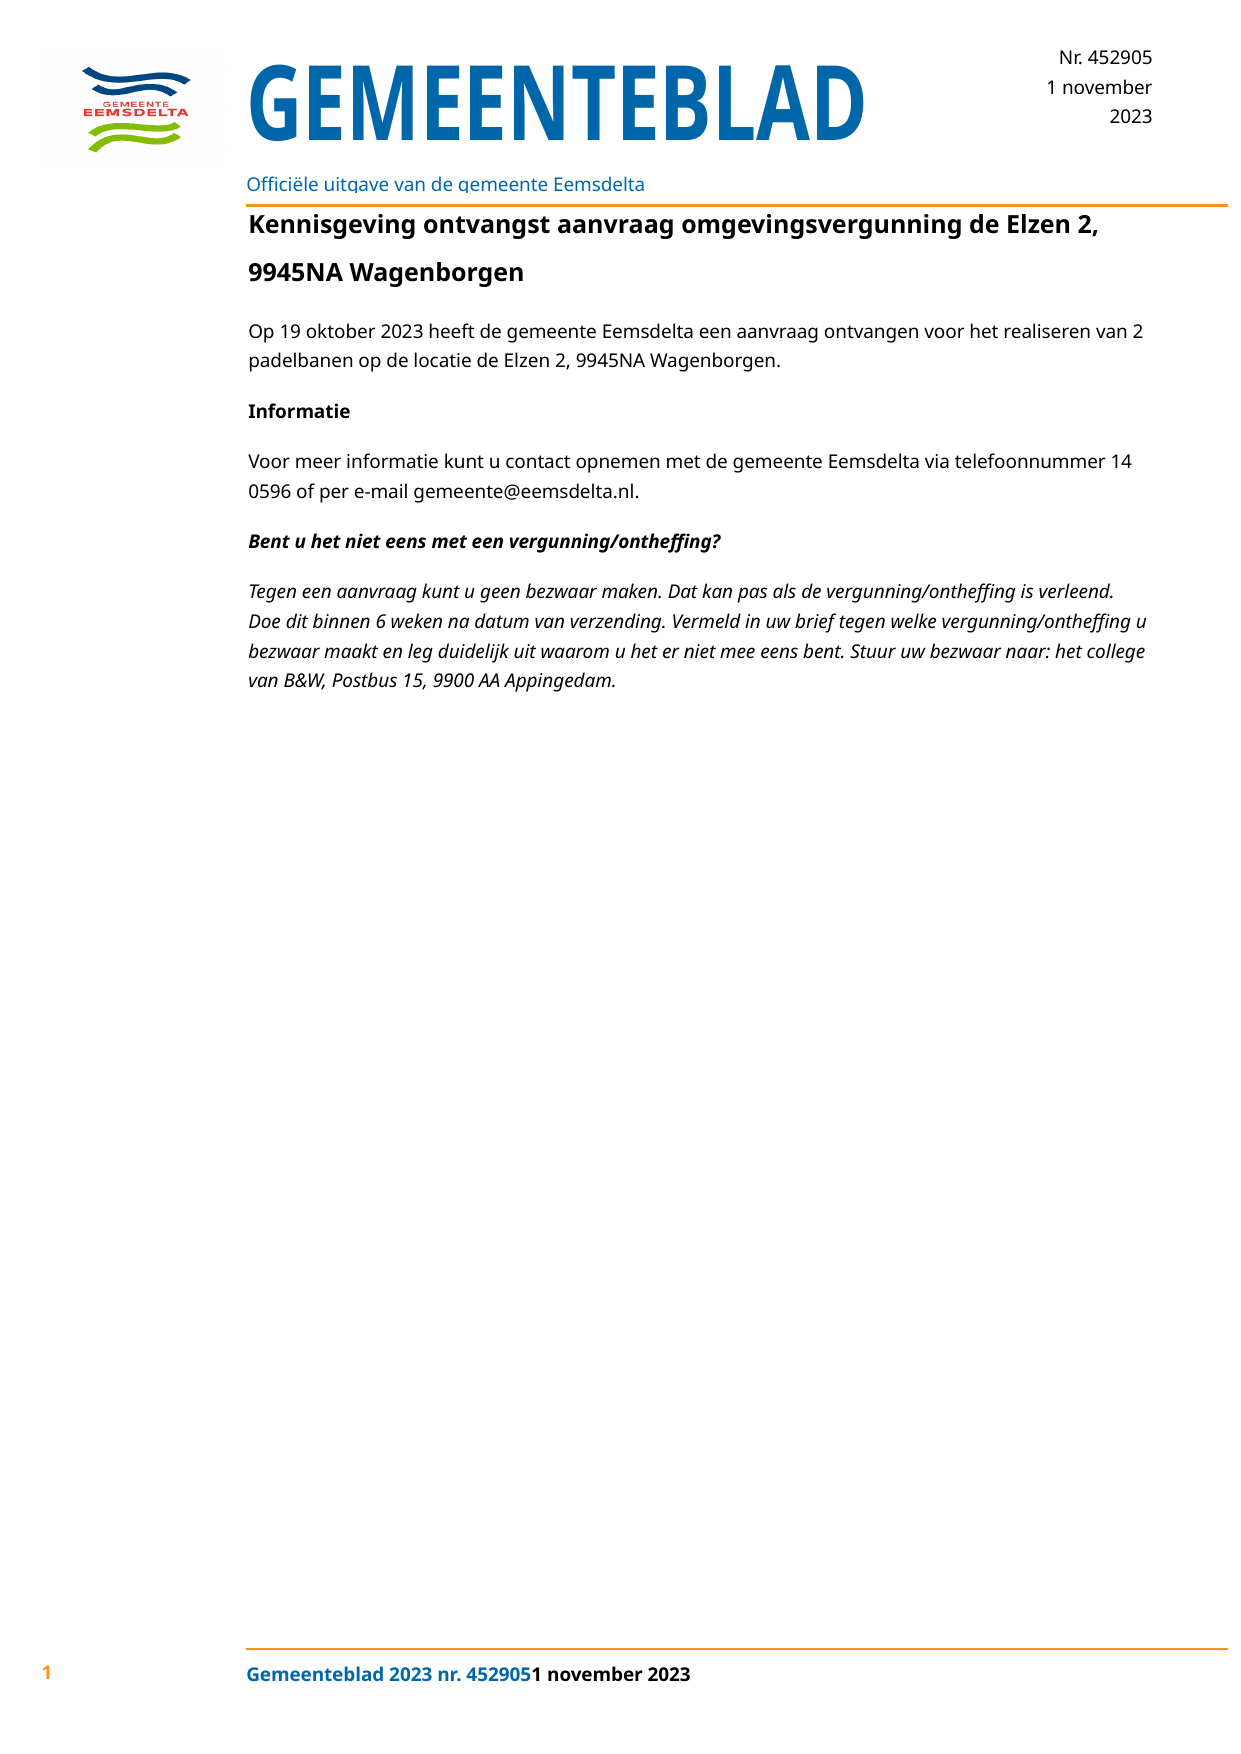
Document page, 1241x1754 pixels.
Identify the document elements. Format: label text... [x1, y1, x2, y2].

text Voor meer informatie kunt u contact opnemen met de gemeente Eemsdelta via telefoonnummer 14 0596 of per e-mail gemeente@eemsdelta.nl. [248, 448, 1152, 504]
text Kennisgeving ontvangst aanvraag omgevingsvergunning de Elzen 2, 9945NA Wagenborgen [248, 207, 1152, 288]
picture [41, 47, 231, 172]
text Informatie [248, 398, 1152, 424]
text Tegen een aanvraag kunt u geen bezwaar maken. Dat kan pas als de vergunning/ontheffing is verleend. Doe dit binnen 6 weken na datum van verzending. Vermeld in uw brief tegen welke vergunning/ontheffing u bezwaar maakt en leg duidelijk uit waarom u het er niet mee eens bent. Stuur uw bezwaar naar: het college van B&W, Postbus 15, 9900 AA Appingedam. [248, 579, 1152, 693]
text Bent u het niet eens met een vergunning/ontheffing? [248, 528, 1152, 554]
text Op 19 oktober 2023 heeft de gemeente Eemsdelta een aanvraag ontvangen voor het realiseren van 2 padelbanen op de locatie de Elzen 2, 9945NA Wagenborgen. [248, 318, 1152, 373]
